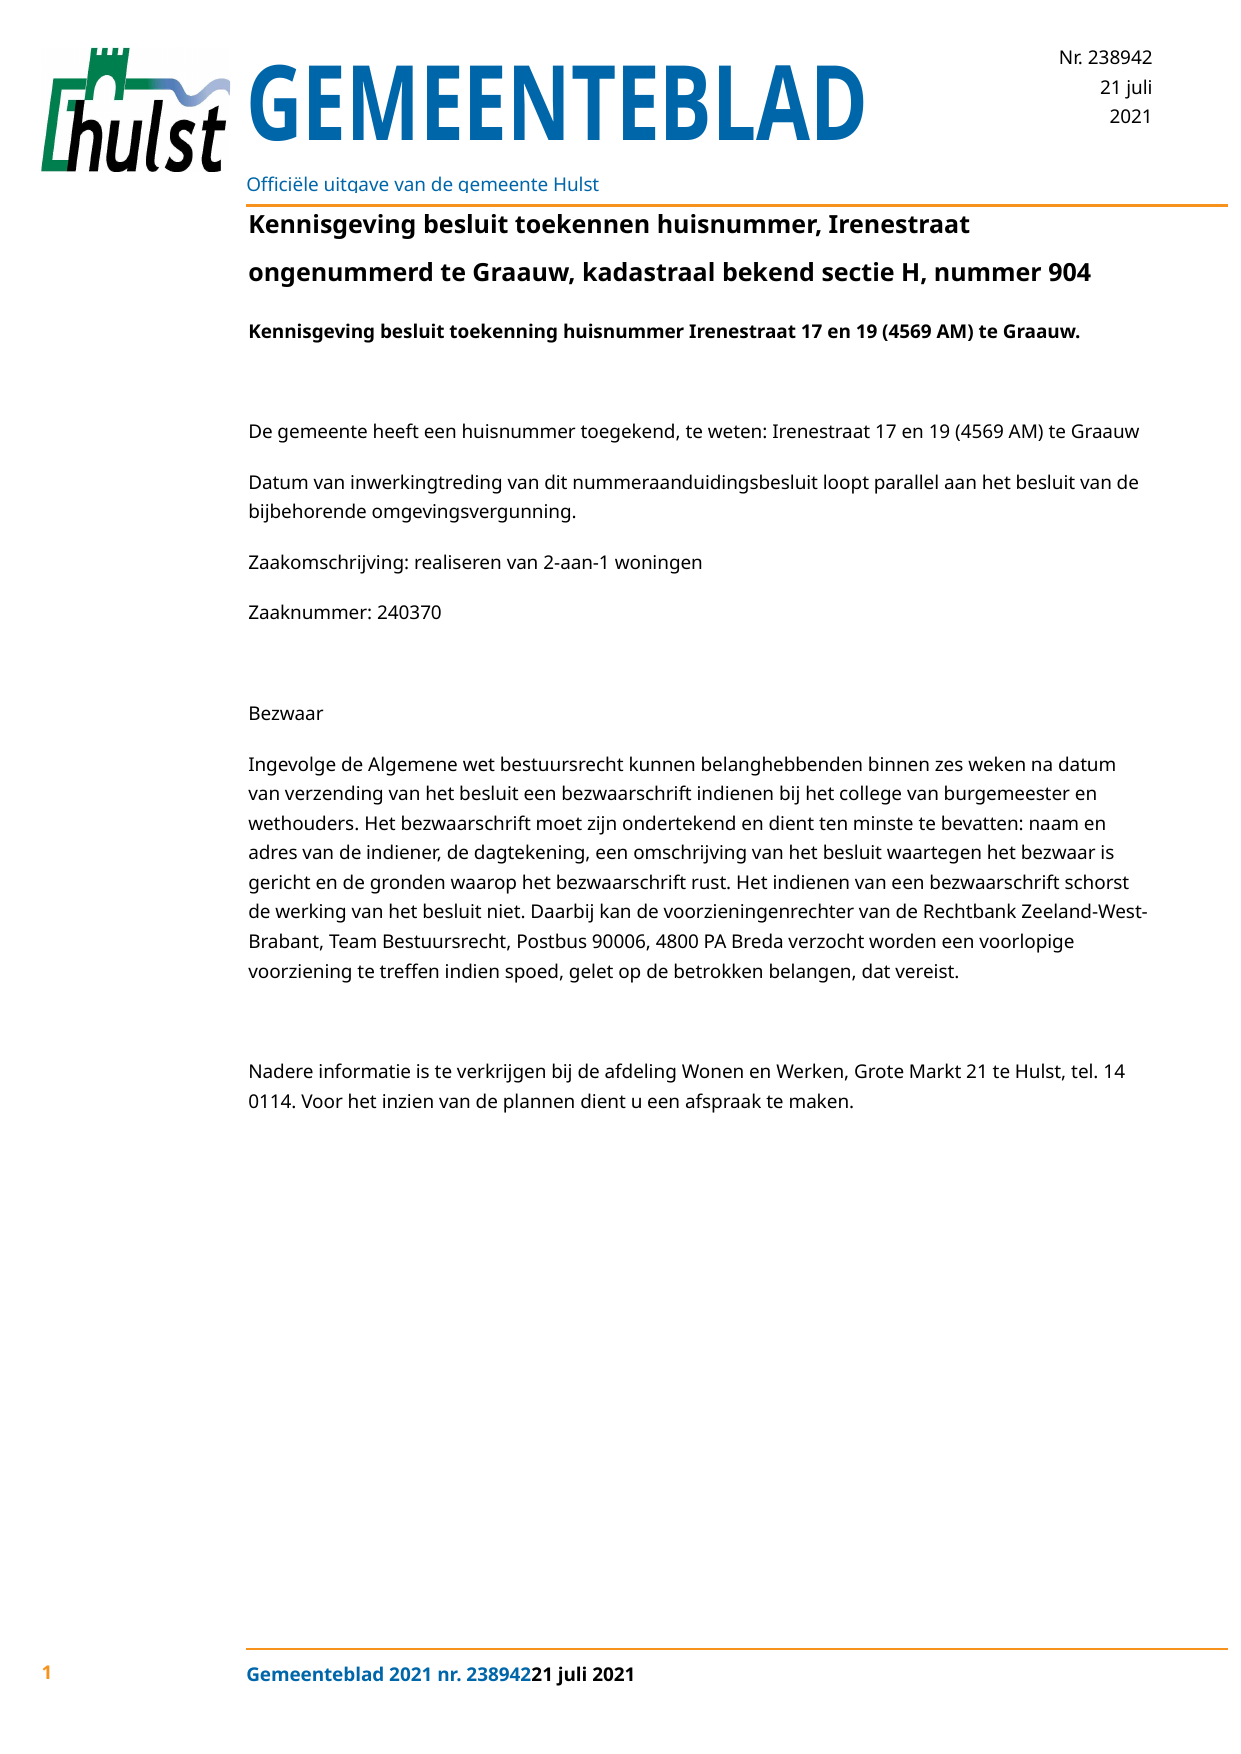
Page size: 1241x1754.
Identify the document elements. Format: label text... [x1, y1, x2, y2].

picture [41, 47, 231, 172]
text Zaaknummer: 240370 [248, 599, 1152, 625]
text Zaakomschrijving: realiseren van 2-aan-1 woningen [248, 549, 1152, 575]
text Bezwaar [248, 700, 1152, 726]
text Kennisgeving besluit toekennen huisnummer, Irenestraat ongenummerd te Graauw, kadastraal bekend sectie H, nummer 904 [248, 207, 1152, 288]
text Nadere informatie is te verkrijgen bij de afdeling Wonen en Werken, Grote Markt 21 te Hulst, tel. 14 0114. Voor het inzien van de plannen dient u een afspraak te maken. [248, 1059, 1152, 1114]
text De gemeente heeft een huisnummer toegekend, te weten: Irenestraat 17 en 19 (4569 AM) te Graauw [248, 419, 1152, 444]
text Datum van inwerkingtreding van dit nummeraanduidingsbesluit loopt parallel aan het besluit van de bijbehorende omgevingsvergunning. [248, 469, 1152, 524]
text Kennisgeving besluit toekenning huisnummer Irenestraat 17 en 19 (4569 AM) te Graauw. [248, 318, 1152, 344]
text Ingevolge de Algemene wet bestuursrecht kunnen belanghebbenden binnen zes weken na datum van verzending van het besluit een bezwaarschrift indienen bij het college van burgemeester en wethouders. Het bezwaarschrift moet zijn ondertekend en dient ten minste te bevatten: naam en adres van de indiener, de dagtekening, een omschrijving van het besluit waartegen het bezwaar is gericht en de gronden waarop het bezwaarschrift rust. Het indienen van een bezwaarschrift schorst de werking van het besluit niet. Daarbij kan de voorzieningenrechter van de Rechtbank Zeeland-West-Brabant, Team Bestuursrecht, Postbus 90006, 4800 PA Breda verzocht worden een voorlopige voorziening te treffen indien spoed, gelet op de betrokken belangen, dat vereist. [248, 751, 1152, 984]
